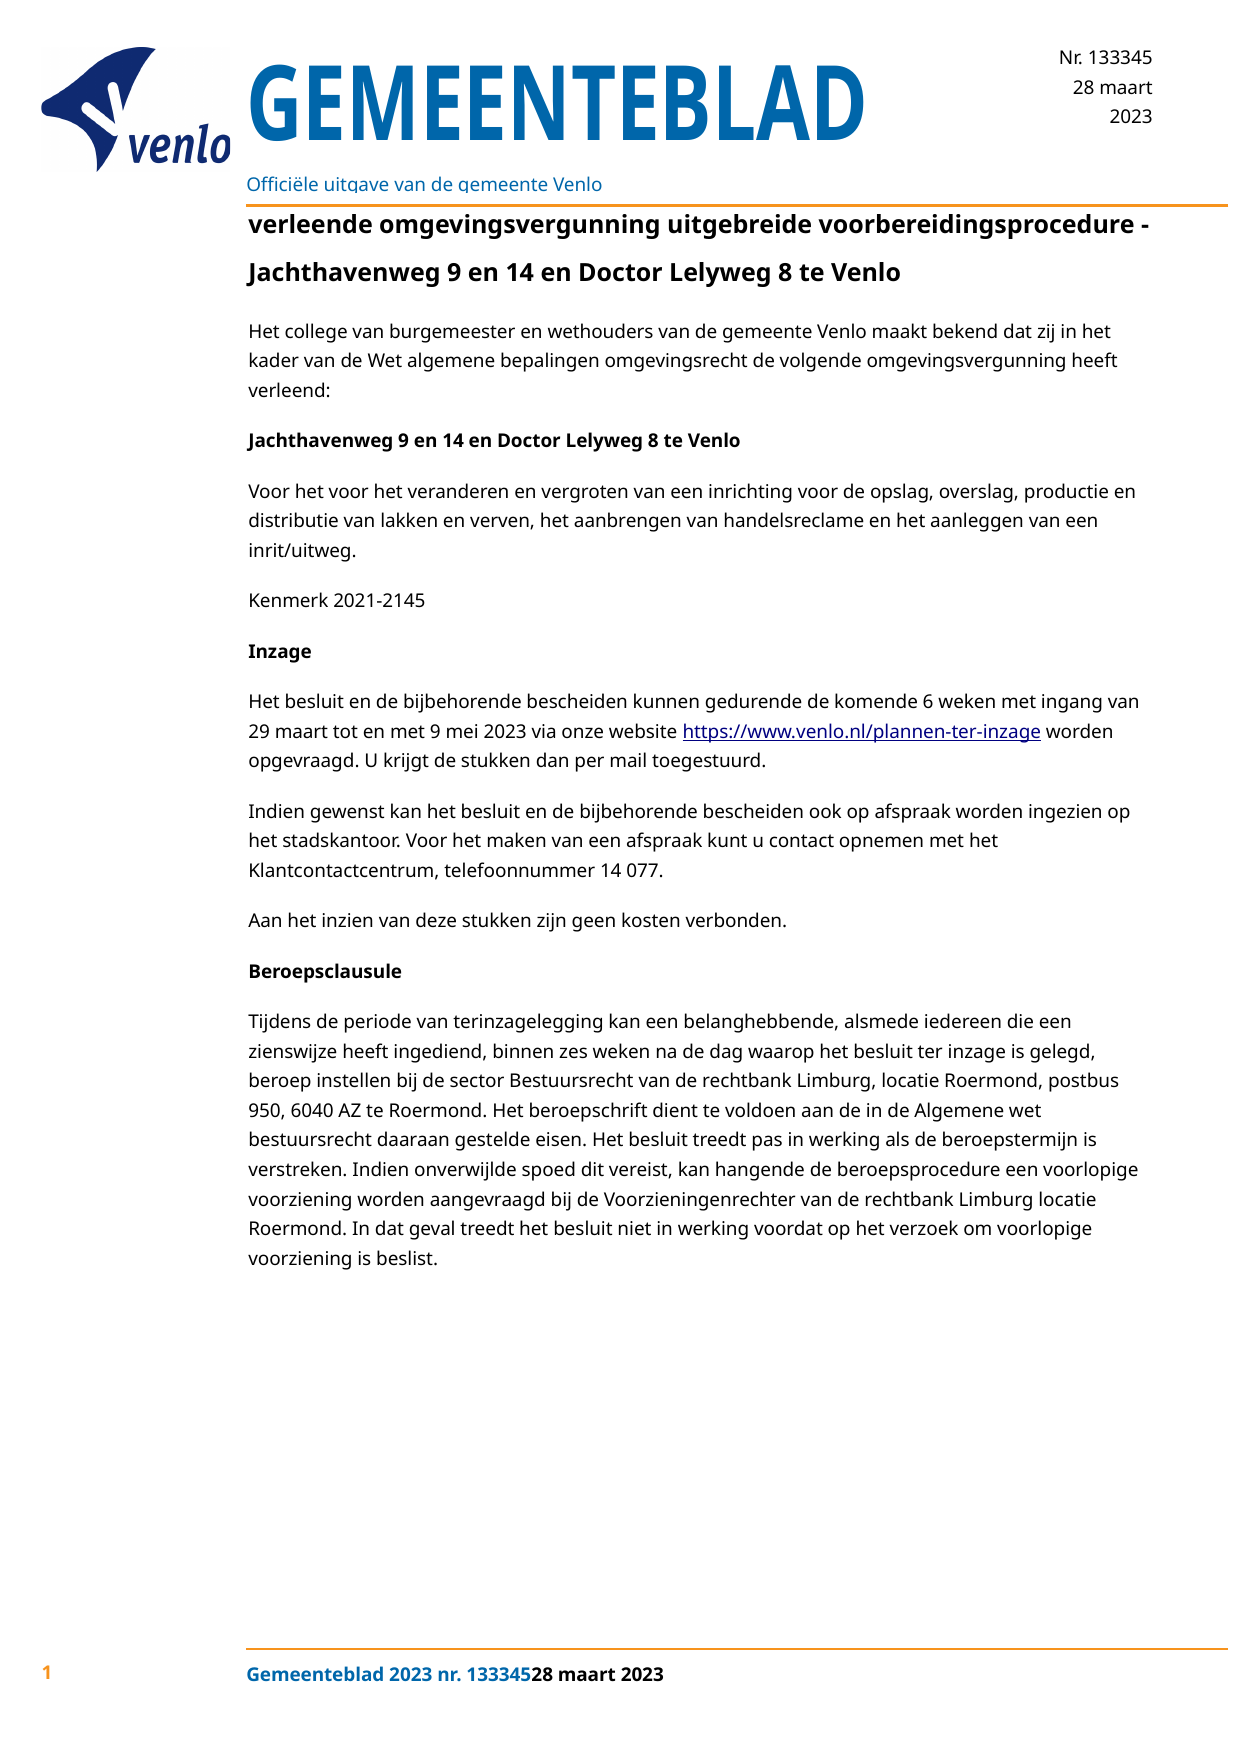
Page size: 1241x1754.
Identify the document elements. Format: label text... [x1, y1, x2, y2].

text Voor het voor het veranderen en vergroten van een inrichting voor de opslag, overslag, productie en distributie van lakken en verven, het aanbrengen van handelsreclame en het aanleggen van een inrit/uitweg. [248, 478, 1152, 563]
text Inzage [248, 638, 1152, 664]
picture [41, 47, 231, 172]
text verleende omgevingsvergunning uitgebreide voorbereidingsprocedure - Jachthavenweg 9 en 14 en Doctor Lelyweg 8 te Venlo [248, 207, 1152, 288]
text Tijdens de periode van terinzagelegging kan een belanghebbende, alsmede iedereen die een zienswijze heeft ingediend, binnen zes weken na de dag waarop het besluit ter inzage is gelegd, beroep instellen bij de sector Bestuursrecht van de rechtbank Limburg, locatie Roermond, postbus 950, 6040 AZ te Roermond. Het beroepschrift dient te voldoen aan de in de Algemene wet bestuursrecht daaraan gestelde eisen. Het besluit treedt pas in werking als de beroepstermijn is verstreken. Indien onverwijlde spoed dit vereist, kan hangende de beroepsprocedure een voorlopige voorziening worden aangevraagd bij de Voorzieningenrechter van de rechtbank Limburg locatie Roermond. In dat geval treedt het besluit niet in werking voordat op het verzoek om voorlopige voorziening is beslist. [248, 1008, 1152, 1271]
text Aan het inzien van deze stukken zijn geen kosten verbonden. [248, 907, 1152, 933]
text Beroepsclausule [248, 958, 1152, 984]
text Jachthavenweg 9 en 14 en Doctor Lelyweg 8 te Venlo [248, 427, 1152, 453]
text Het besluit en de bijbehorende bescheiden kunnen gedurende de komende 6 weken met ingang van 29 maart tot en met 9 mei 2023 via onze website https://www.venlo.nl/plannen-ter-inzage worden opgevraagd. U krijgt de stukken dan per mail toegestuurd. [248, 688, 1152, 773]
text Kenmerk 2021-2145 [248, 587, 1152, 613]
text Het college van burgemeester en wethouders van de gemeente Venlo maakt bekend dat zij in het kader van de Wet algemene bepalingen omgevingsrecht de volgende omgevingsvergunning heeft verleend: [248, 318, 1152, 403]
text Indien gewenst kan het besluit en de bijbehorende bescheiden ook op afspraak worden ingezien op het stadskantoor. Voor het maken van een afspraak kunt u contact opnemen met het Klantcontactcentrum, telefoonnummer 14 077. [248, 798, 1152, 883]
